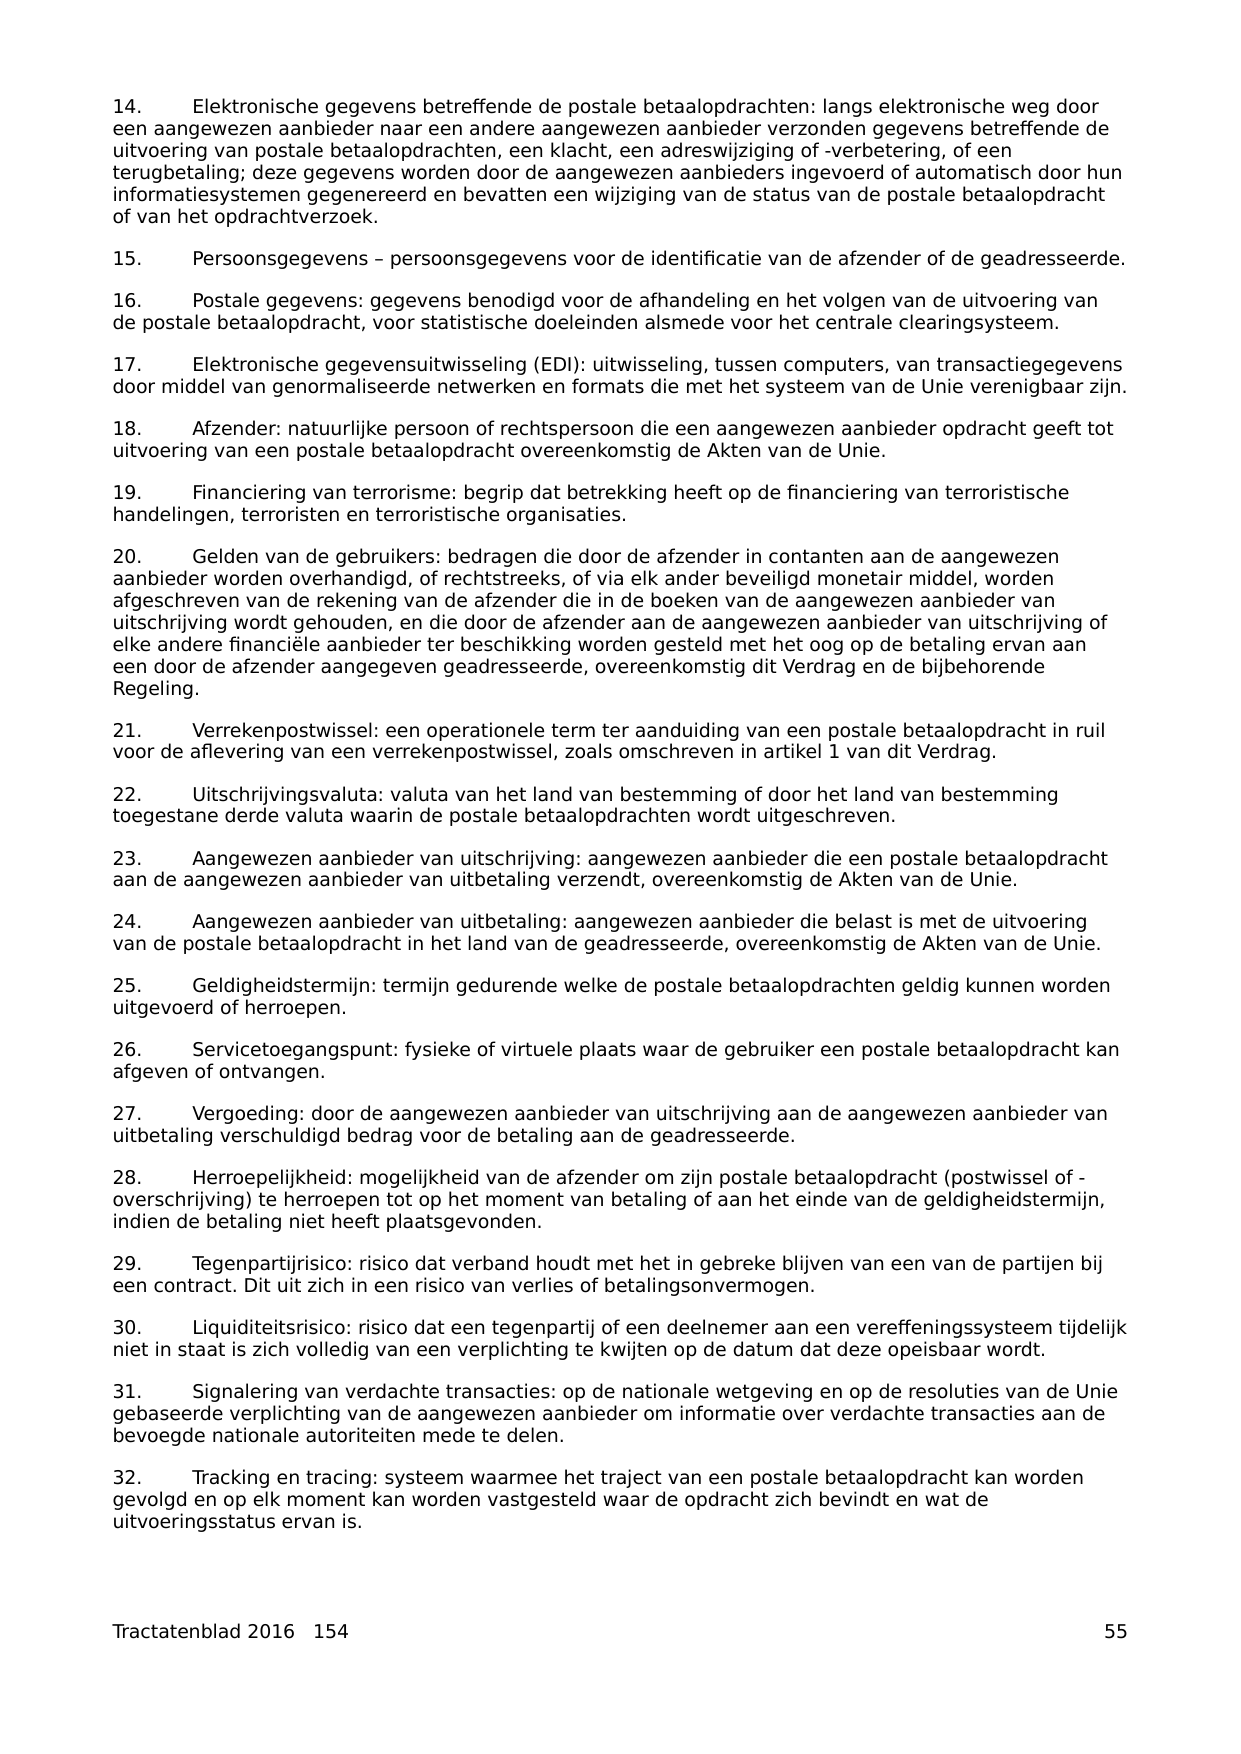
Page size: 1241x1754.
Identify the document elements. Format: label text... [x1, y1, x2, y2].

text 23. Aangewezen aanbieder van uitschrijving: aangewezen aanbieder die een postale betaalopdracht aan de aangewezen aanbieder van uitbetaling verzendt, overeenkomstig de Akten van de Unie. [112, 847, 1128, 891]
text 16. Postale gegevens: gegevens benodigd voor de afhandeling en het volgen van de uitvoering van de postale betaalopdracht, voor statistische doeleinden alsmede voor het centrale clearingsysteem. [112, 290, 1128, 334]
text 26. Servicetoegangspunt: fysieke of virtuele plaats waar de gebruiker een postale betaalopdracht kan afgeven of ontvangen. [112, 1039, 1128, 1083]
text 25. Geldigheidstermijn: termijn gedurende welke de postale betaalopdrachten geldig kunnen worden uitgevoerd of herroepen. [112, 975, 1128, 1019]
text 28. Herroepelijkheid: mogelijkheid van de afzender om zijn postale betaalopdracht (postwissel of -overschrijving) te herroepen tot op het moment van betaling of aan het einde van de geldigheidstermijn, indien de betaling niet heeft plaatsgevonden. [112, 1167, 1128, 1233]
text 27. Vergoeding: door de aangewezen aanbieder van uitschrijving aan de aangewezen aanbieder van uitbetaling verschuldigd bedrag voor de betaling aan de geadresseerde. [112, 1103, 1128, 1147]
text 18. Afzender: natuurlijke persoon of rechtspersoon die een aangewezen aanbieder opdracht geeft tot uitvoering van een postale betaalopdracht overeenkomstig de Akten van de Unie. [112, 418, 1128, 462]
text 15. Persoonsgegevens – persoonsgegevens voor de identificatie van de afzender of de geadresseerde. [112, 248, 1128, 270]
text 29. Tegenpartijrisico: risico dat verband houdt met het in gebreke blijven van een van de partijen bij een contract. Dit uit zich in een risico van verlies of betalingsonvermogen. [112, 1253, 1128, 1297]
text 24. Aangewezen aanbieder van uitbetaling: aangewezen aanbieder die belast is met de uitvoering van de postale betaalopdracht in het land van de geadresseerde, overeenkomstig de Akten van de Unie. [112, 911, 1128, 955]
text 21. Verrekenpostwissel: een operationele term ter aanduiding van een postale betaalopdracht in ruil voor de aflevering van een verrekenpostwissel, zoals omschreven in artikel 1 van dit Verdrag. [112, 719, 1128, 763]
text 32. Tracking en tracing: systeem waarmee het traject van een postale betaalopdracht kan worden gevolgd en op elk moment kan worden vastgesteld waar de opdracht zich bevindt en wat de uitvoeringsstatus ervan is. [112, 1467, 1128, 1533]
text 22. Uitschrijvingsvaluta: valuta van het land van bestemming of door het land van bestemming toegestane derde valuta waarin de postale betaalopdrachten wordt uitgeschreven. [112, 783, 1128, 827]
text 17. Elektronische gegevensuitwisseling (EDI): uitwisseling, tussen computers, van transactiegegevens door middel van genormaliseerde netwerken en formats die met het systeem van de Unie verenigbaar zijn. [112, 354, 1128, 398]
text 20. Gelden van de gebruikers: bedragen die door de afzender in contanten aan de aangewezen aanbieder worden overhandigd, of rechtstreeks, of via elk ander beveiligd monetair middel, worden afgeschreven van de rekening van de afzender die in de boeken van de aangewezen aanbieder van uitschrijving wordt gehouden, en die door de afzender aan de aangewezen aanbieder van uitschrijving of elke andere financiële aanbieder ter beschikking worden gesteld met het oog op de betaling ervan aan een door de afzender aangegeven geadresseerde, overeenkomstig dit Verdrag en de bijbehorende Regeling. [112, 546, 1128, 699]
text 31. Signalering van verdachte transacties: op de nationale wetgeving en op de resoluties van de Unie gebaseerde verplichting van de aangewezen aanbieder om informatie over verdachte transacties aan de bevoegde nationale autoriteiten mede te delen. [112, 1381, 1128, 1447]
text 14. Elektronische gegevens betreffende de postale betaalopdrachten: langs elektronische weg door een aangewezen aanbieder naar een andere aangewezen aanbieder verzonden gegevens betreffende de uitvoering van postale betaalopdrachten, een klacht, een adreswijziging of -verbetering, of een terugbetaling; deze gegevens worden door de aangewezen aanbieders ingevoerd of automatisch door hun informatiesystemen gegenereerd en bevatten een wijziging van de status van de postale betaalopdracht of van het opdrachtverzoek. [112, 96, 1128, 228]
text 30. Liquiditeitsrisico: risico dat een tegenpartij of een deelnemer aan een vereffeningssysteem tijdelijk niet in staat is zich volledig van een verplichting te kwijten op de datum dat deze opeisbaar wordt. [112, 1317, 1128, 1361]
text 19. Financiering van terrorisme: begrip dat betrekking heeft op de financiering van terroristische handelingen, terroristen en terroristische organisaties. [112, 482, 1128, 526]
